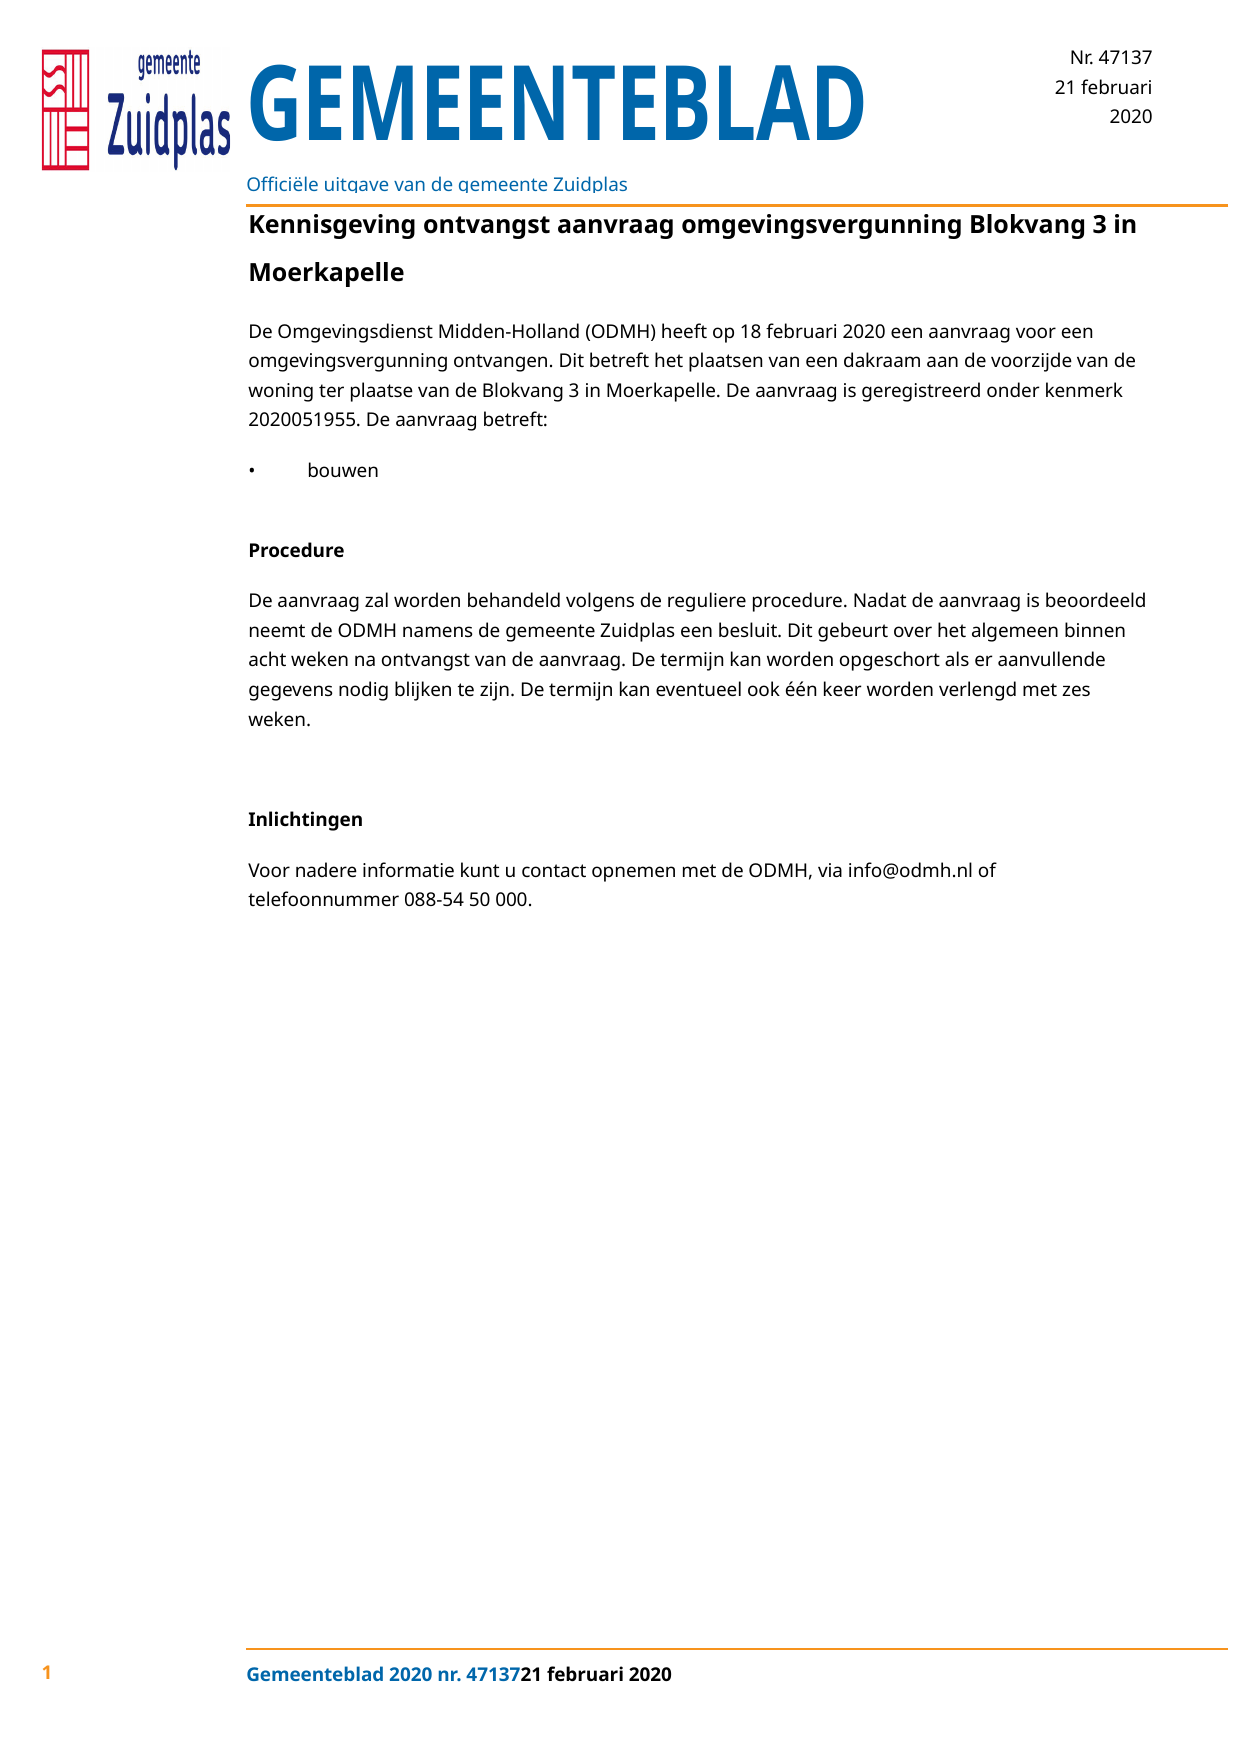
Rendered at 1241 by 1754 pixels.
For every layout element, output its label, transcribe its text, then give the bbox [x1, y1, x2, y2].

text De Omgevingsdienst Midden-Holland (ODMH) heeft op 18 februari 2020 een aanvraag voor een omgevingsvergunning ontvangen. Dit betreft het plaatsen van een dakraam aan de voorzijde van de woning ter plaatse van de Blokvang 3 in Moerkapelle. De aanvraag is geregistreerd onder kenmerk 2020051955. De aanvraag betreft: [248, 318, 1152, 432]
text Inlichtingen [248, 807, 1152, 832]
text Procedure [248, 537, 1152, 563]
picture [41, 47, 231, 172]
text De aanvraag zal worden behandeld volgens de reguliere procedure. Nadat de aanvraag is beoordeeld neemt de ODMH namens de gemeente Zuidplas een besluit. Dit gebeurt over het algemeen binnen acht weken na ontvangst van de aanvraag. De termijn kan worden opgeschort als er aanvullende gegevens nodig blijken te zijn. De termijn kan eventueel ook één keer worden verlengd met zes weken. [248, 587, 1152, 732]
text Kennisgeving ontvangst aanvraag omgevingsvergunning Blokvang 3 in Moerkapelle [248, 207, 1152, 288]
text Voor nadere informatie kunt u contact opnemen met de ODMH, via info@odmh.nl of telefoonnummer 088-54 50 000. [248, 857, 1152, 912]
list bouwen [248, 457, 1152, 483]
